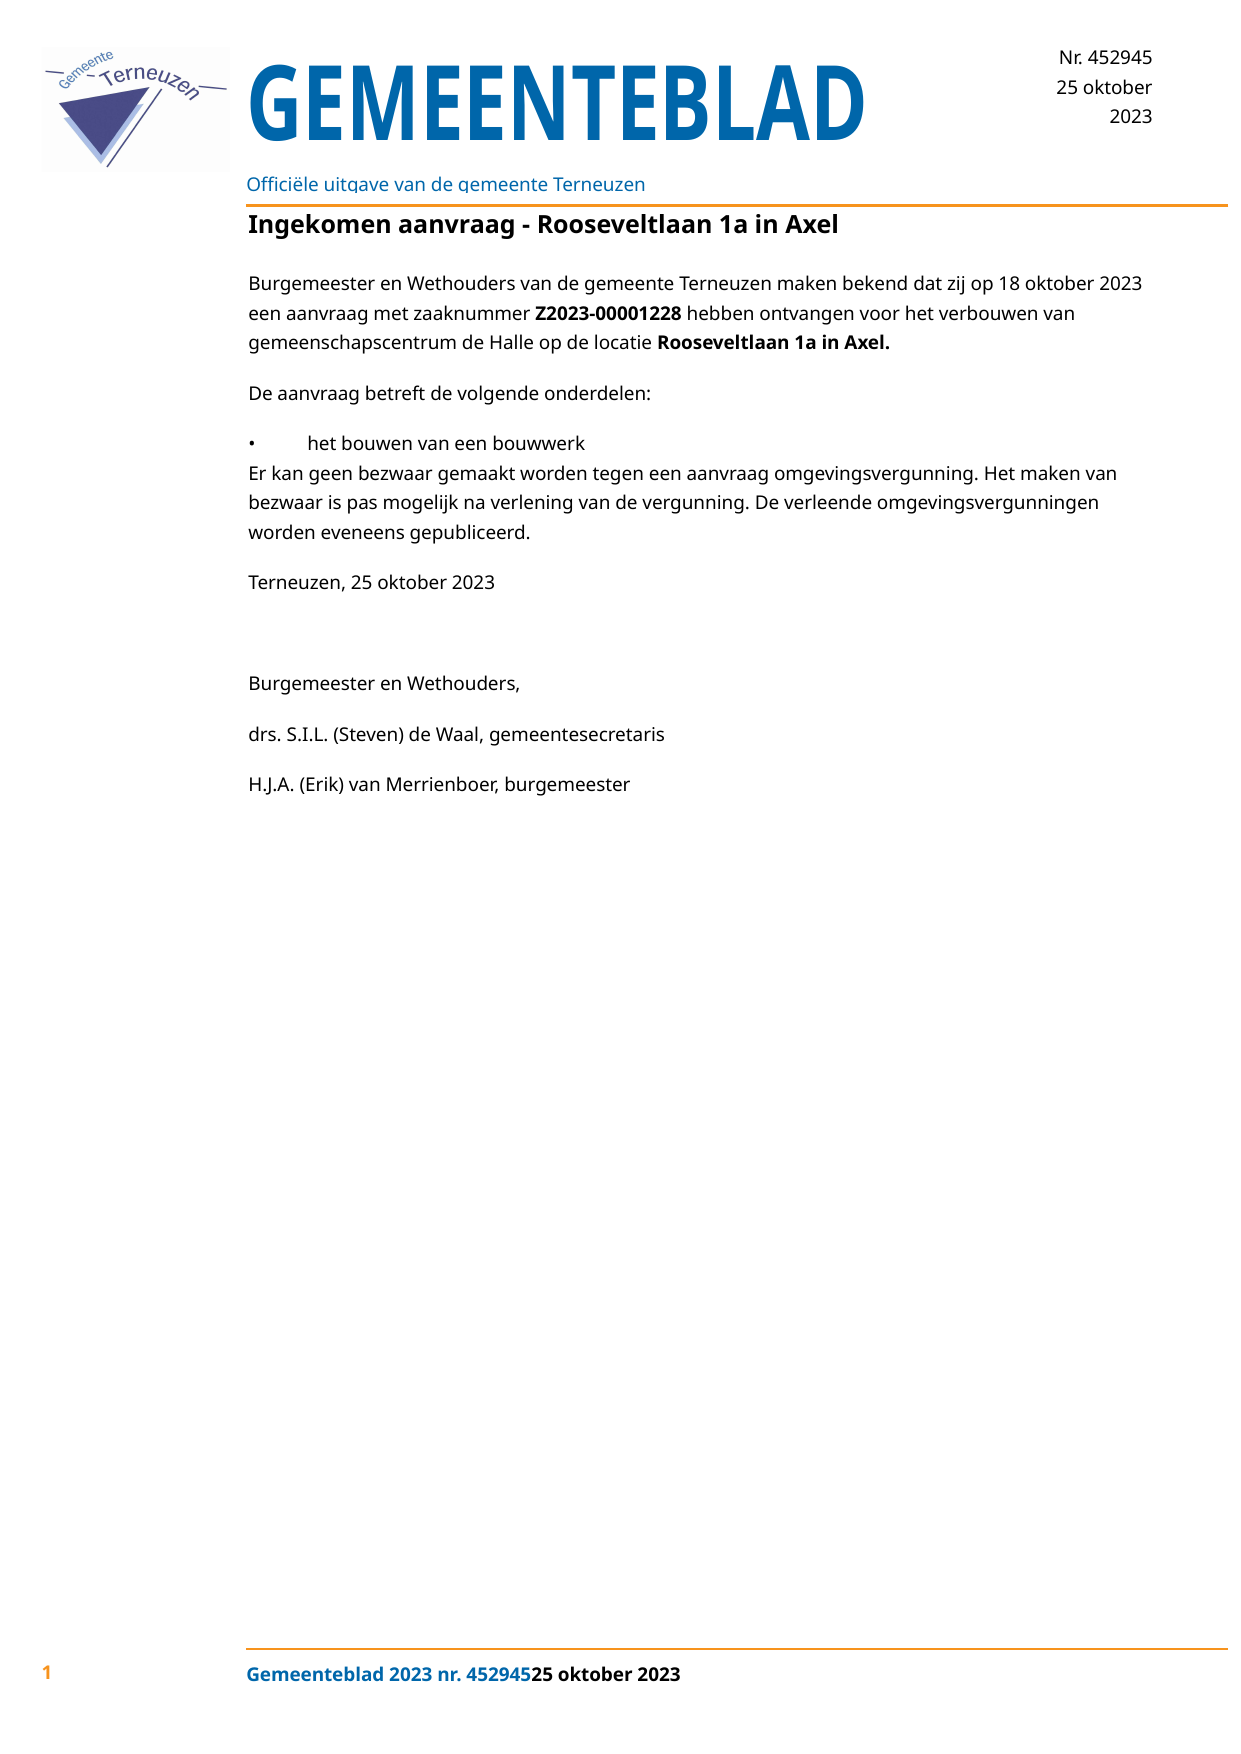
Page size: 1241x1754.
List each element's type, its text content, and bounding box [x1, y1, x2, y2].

picture [41, 47, 231, 172]
list het bouwen van een bouwwerk [248, 430, 1152, 456]
text drs. S.I.L. (Steven) de Waal, gemeentesecretaris [248, 721, 1152, 746]
text De aanvraag betreft de volgende onderdelen: [248, 380, 1152, 406]
text Er kan geen bezwaar gemaakt worden tegen een aanvraag omgevingsvergunning. Het maken van bezwaar is pas mogelijk na verlening van de vergunning. De verleende omgevingsvergunningen worden eveneens gepubliceerd. [248, 460, 1152, 545]
text Burgemeester en Wethouders van de gemeente Terneuzen maken bekend dat zij op 18 oktober 2023 een aanvraag met zaaknummer Z2023-00001228 hebben ontvangen voor het verbouwen van gemeenschapscentrum de Halle op de locatie Rooseveltlaan 1a in Axel. [248, 270, 1152, 355]
text Ingekomen aanvraag - Rooseveltlaan 1a in Axel [248, 207, 1152, 241]
text Terneuzen, 25 oktober 2023 [248, 569, 1152, 595]
text H.J.A. (Erik) van Merrienboer, burgemeester [248, 771, 1152, 797]
text Burgemeester en Wethouders, [248, 670, 1152, 696]
